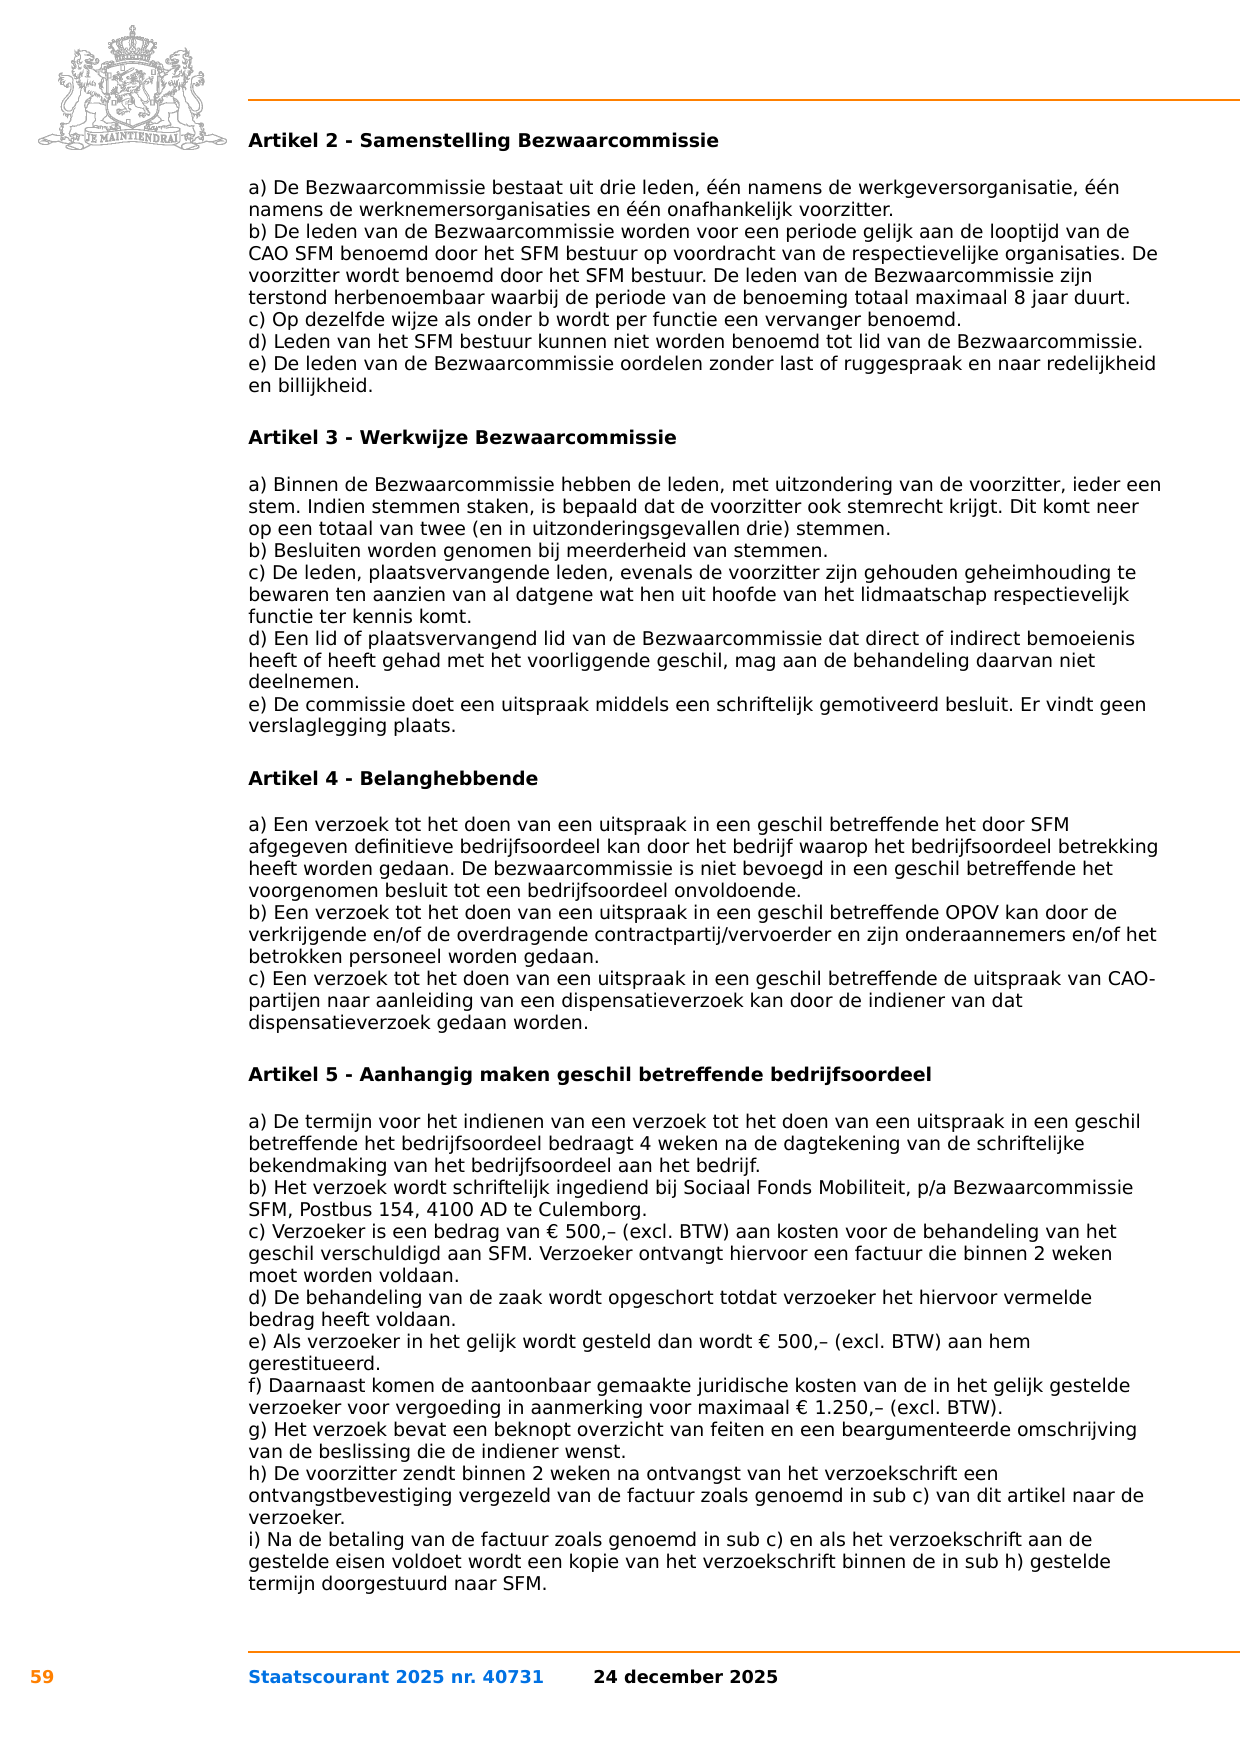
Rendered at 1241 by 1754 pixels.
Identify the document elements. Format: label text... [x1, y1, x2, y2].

text a) De termijn voor het indienen van een verzoek tot het doen van een uitspraak in een geschil betreffende het bedrijfsoordeel bedraagt 4 weken na de dagtekening van de schriftelijke bekendmaking van het bedrijfsoordeel aan het bedrijf. [248, 1111, 1163, 1177]
text a) De Bezwaarcommissie bestaat uit drie leden, één namens de werkgeversorganisatie, één namens de werknemersorganisaties en één onafhankelijk voorzitter. [248, 177, 1163, 221]
picture [38, 25, 227, 150]
text i) Na de betaling van de factuur zoals genoemd in sub c) en als het verzoekschrift aan de gestelde eisen voldoet wordt een kopie van het verzoekschrift binnen de in sub h) gestelde termijn doorgestuurd naar SFM. [248, 1529, 1163, 1595]
text g) Het verzoek bevat een beknopt overzicht van feiten en een beargumenteerde omschrijving van de beslissing die de indiener wenst. [248, 1419, 1163, 1463]
text a) Binnen de Bezwaarcommissie hebben de leden, met uitzondering van de voorzitter, ieder een stem. Indien stemmen staken, is bepaald dat de voorzitter ook stemrecht krijgt. Dit komt neer op een totaal van twee (en in uitzonderingsgevallen drie) stemmen. [248, 474, 1163, 539]
text b) De leden van de Bezwaarcommissie worden voor een periode gelijk aan de looptijd van de CAO SFM benoemd door het SFM bestuur op voordracht van de respectievelijke organisaties. De voorzitter wordt benoemd door het SFM bestuur. De leden van de Bezwaarcommissie zijn terstond herbenoembaar waarbij de periode van de benoeming totaal maximaal 8 jaar duurt. [248, 221, 1163, 309]
text b) Besluiten worden genomen bij meerderheid van stemmen. [248, 539, 1163, 562]
text c) Een verzoek tot het doen van een uitspraak in een geschil betreffende de uitspraak van CAO-partijen naar aanleiding van een dispensatieverzoek kan door de indiener van dat dispensatieverzoek gedaan worden. [248, 968, 1163, 1034]
subtitle Artikel 2 - Samenstelling Bezwaarcommissie [248, 130, 1163, 152]
text e) Als verzoeker in het gelijk wordt gesteld dan wordt € 500,– (excl. BTW) aan hem gerestitueerd. [248, 1331, 1163, 1375]
text a) Een verzoek tot het doen van een uitspraak in een geschil betreffende het door SFM afgegeven definitieve bedrijfsoordeel kan door het bedrijf waarop het bedrijfsoordeel betrekking heeft worden gedaan. De bezwaarcommissie is niet bevoegd in een geschil betreffende het voorgenomen besluit tot een bedrijfsoordeel onvoldoende. [248, 814, 1163, 902]
text c) De leden, plaatsvervangende leden, evenals de voorzitter zijn gehouden geheimhouding te bewaren ten aanzien van al datgene wat hen uit hoofde van het lidmaatschap respectievelijk functie ter kennis komt. [248, 562, 1163, 627]
text c) Op dezelfde wijze als onder b wordt per functie een vervanger benoemd. [248, 309, 1163, 331]
text e) De commissie doet een uitspraak middels een schriftelijk gemotiveerd besluit. Er vindt geen verslaglegging plaats. [248, 693, 1163, 737]
subtitle Artikel 4 - Belanghebbende [248, 767, 1163, 789]
text c) Verzoeker is een bedrag van € 500,– (excl. BTW) aan kosten voor de behandeling van het geschil verschuldigd aan SFM. Verzoeker ontvangt hiervoor een factuur die binnen 2 weken moet worden voldaan. [248, 1221, 1163, 1287]
text d) Een lid of plaatsvervangend lid van de Bezwaarcommissie dat direct of indirect bemoeienis heeft of heeft gehad met het voorliggende geschil, mag aan de behandeling daarvan niet deelnemen. [248, 627, 1163, 693]
subtitle Artikel 3 - Werkwijze Bezwaarcommissie [248, 427, 1163, 449]
text b) Een verzoek tot het doen van een uitspraak in een geschil betreffende OPOV kan door de verkrijgende en/of de overdragende contractpartij/vervoerder en zijn onderaannemers en/of het betrokken personeel worden gedaan. [248, 902, 1163, 968]
text b) Het verzoek wordt schriftelijk ingediend bij Sociaal Fonds Mobiliteit, p/a Bezwaarcommissie SFM, Postbus 154, 4100 AD te Culemborg. [248, 1177, 1163, 1221]
text h) De voorzitter zendt binnen 2 weken na ontvangst van het verzoekschrift een ontvangstbevestiging vergezeld van de factuur zoals genoemd in sub c) van dit artikel naar de verzoeker. [248, 1463, 1163, 1529]
subtitle Artikel 5 - Aanhangig maken geschil betreffende bedrijfsoordeel [248, 1064, 1163, 1086]
text f) Daarnaast komen de aantoonbaar gemaakte juridische kosten van de in het gelijk gestelde verzoeker voor vergoeding in aanmerking voor maximaal € 1.250,– (excl. BTW). [248, 1375, 1163, 1419]
text d) De behandeling van de zaak wordt opgeschort totdat verzoeker het hiervoor vermelde bedrag heeft voldaan. [248, 1287, 1163, 1331]
text d) Leden van het SFM bestuur kunnen niet worden benoemd tot lid van de Bezwaarcommissie. [248, 331, 1163, 353]
text e) De leden van de Bezwaarcommissie oordelen zonder last of ruggespraak en naar redelijkheid en billijkheid. [248, 353, 1163, 397]
